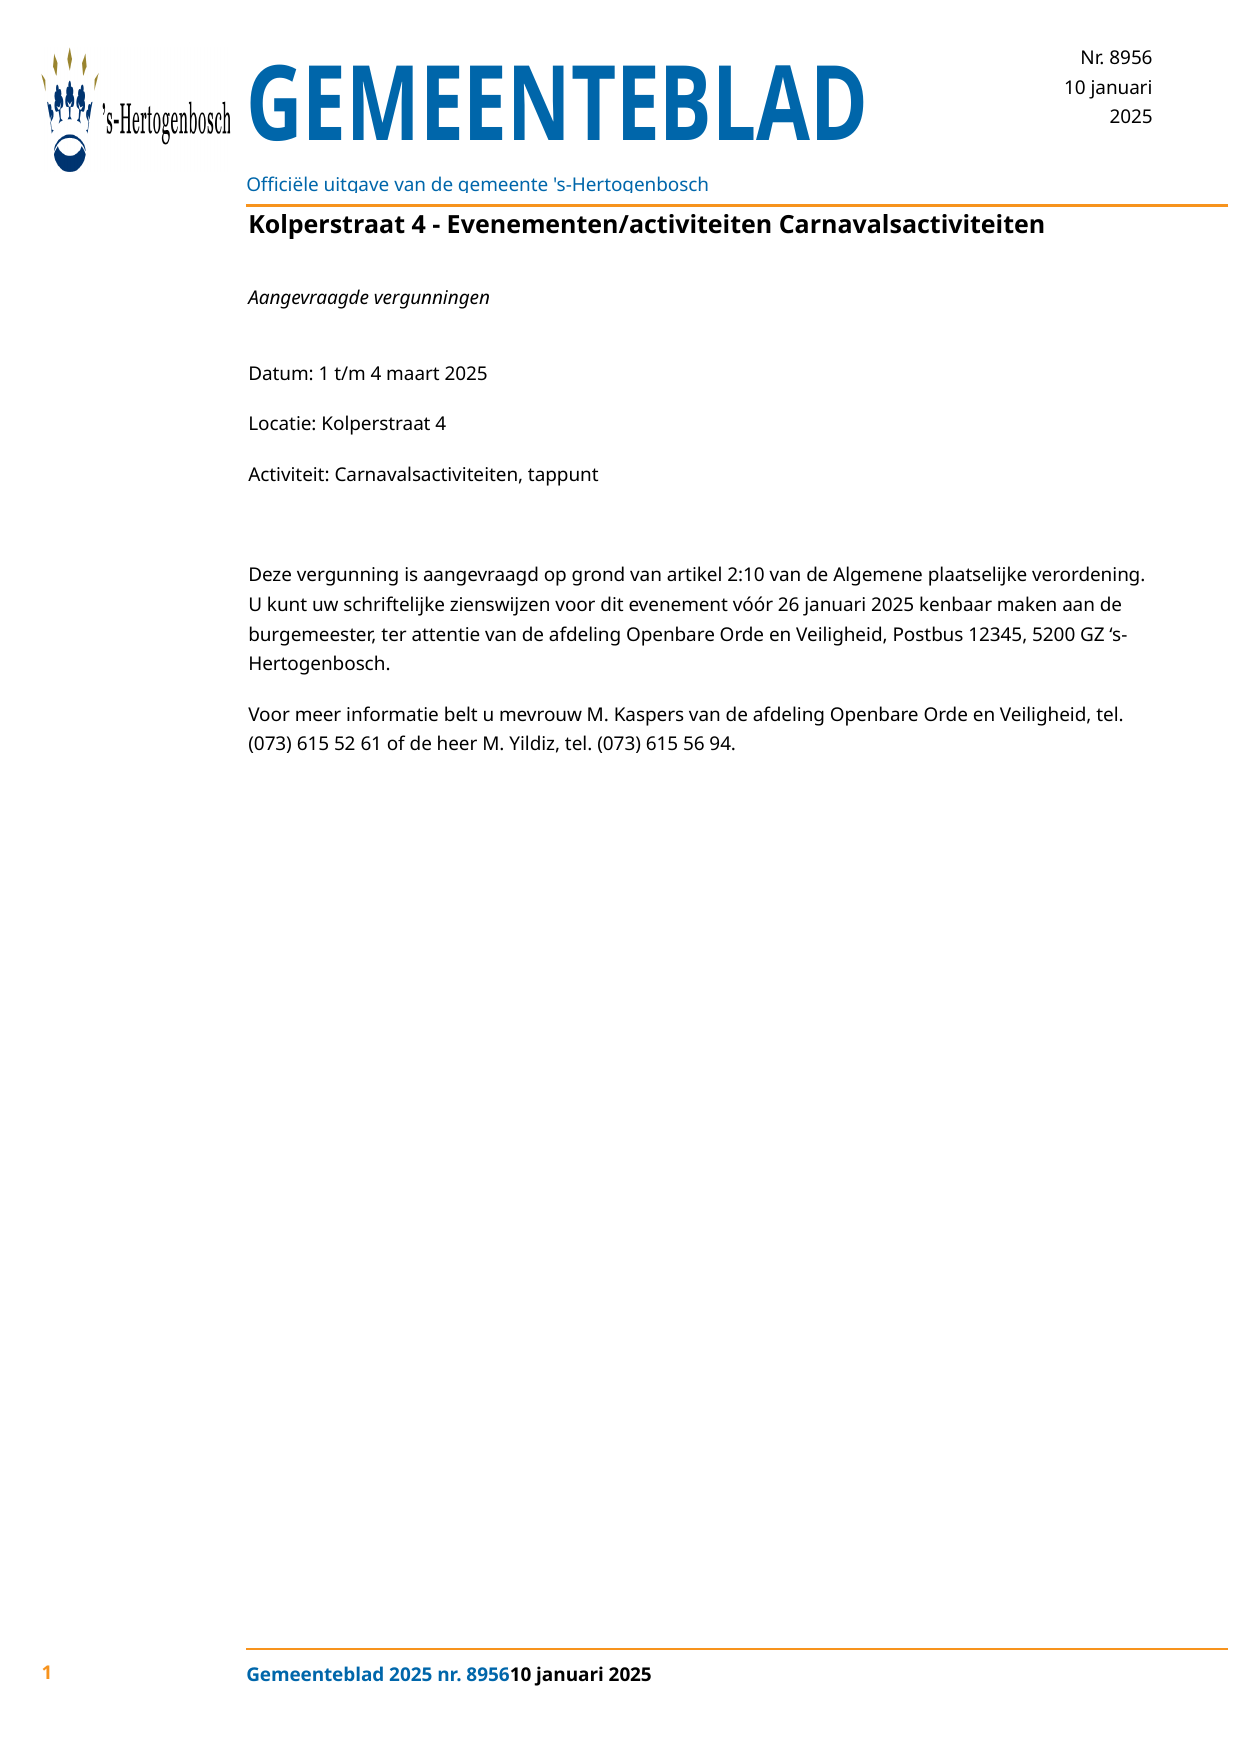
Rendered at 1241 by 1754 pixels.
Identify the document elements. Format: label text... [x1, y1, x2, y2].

text Aangevraagde vergunningen [248, 284, 1152, 309]
text Datum: 1 t/m 4 maart 2025 [248, 360, 1152, 386]
picture [41, 47, 231, 172]
text Activiteit: Carnavalsactiviteiten, tappunt [248, 461, 1152, 487]
text Kolperstraat 4 - Evenementen/activiteiten Carnavalsactiviteiten [248, 207, 1152, 241]
text Locatie: Kolperstraat 4 [248, 410, 1152, 436]
text Voor meer informatie belt u mevrouw M. Kaspers van de afdeling Openbare Orde en Veiligheid, tel. (073) 615 52 61 of de heer M. Yildiz, tel. (073) 615 56 94. [248, 701, 1152, 756]
text Deze vergunning is aangevraagd op grond van artikel 2:10 van de Algemene plaatselijke verordening. U kunt uw schriftelijke zienswijzen voor dit evenement vóór 26 januari 2025 kenbaar maken aan de burgemeester, ter attentie van de afdeling Openbare Orde en Veiligheid, Postbus 12345, 5200 GZ ‘s-Hertogenbosch. [248, 562, 1152, 676]
